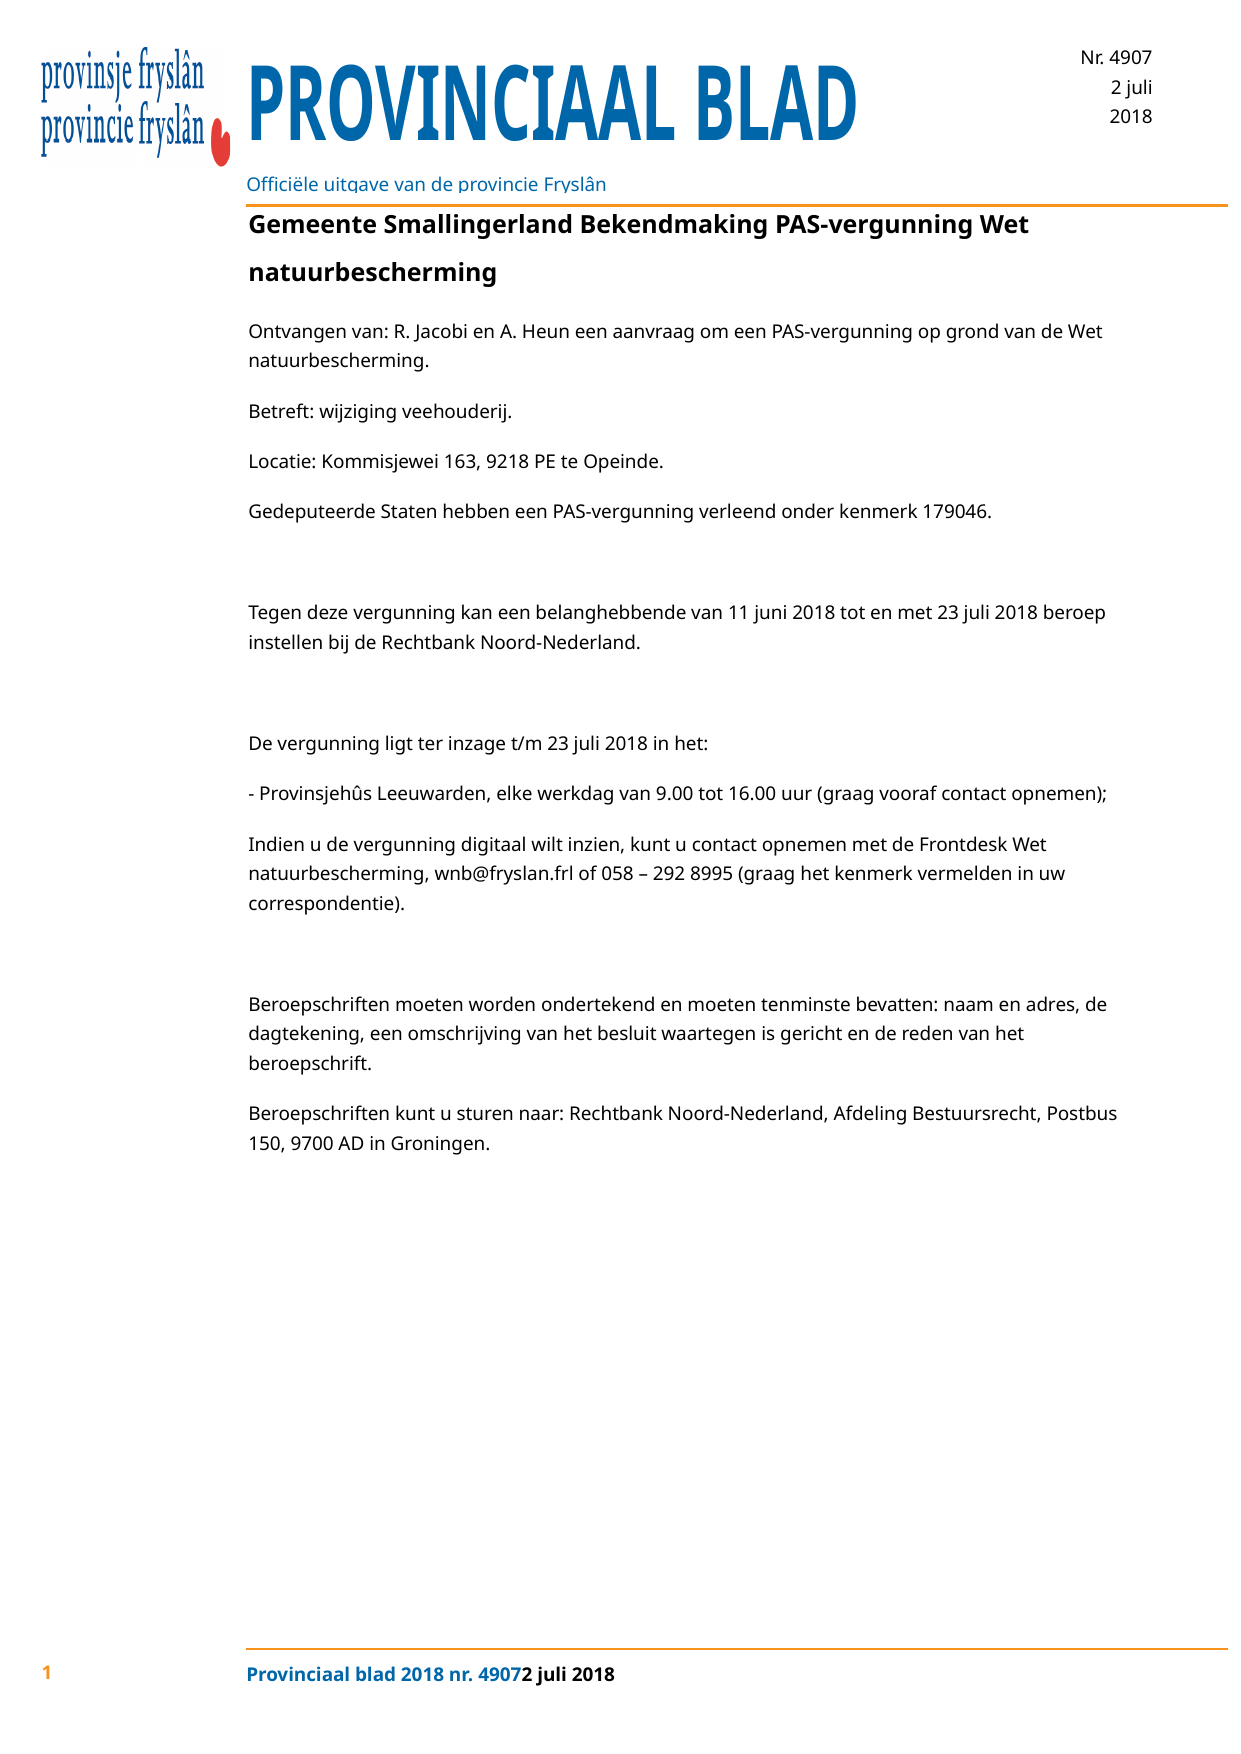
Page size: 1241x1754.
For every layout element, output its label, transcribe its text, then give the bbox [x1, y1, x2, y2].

picture [41, 47, 231, 172]
text - Provinsjehûs Leeuwarden, elke werkdag van 9.00 tot 16.00 uur (graag vooraf contact opnemen); [248, 780, 1152, 806]
text Beroepschriften moeten worden ondertekend en moeten tenminste bevatten: naam en adres, de dagtekening, een omschrijving van het besluit waartegen is gericht en de reden van het beroepschrift. [248, 991, 1152, 1076]
text Tegen deze vergunning kan een belanghebbende van 11 juni 2018 tot en met 23 juli 2018 beroep instellen bij de Rechtbank Noord-Nederland. [248, 599, 1152, 655]
text Locatie: Kommisjewei 163, 9218 PE te Opeinde. [248, 448, 1152, 474]
text Gedeputeerde Staten hebben een PAS-vergunning verleend onder kenmerk 179046. [248, 499, 1152, 524]
text Beroepschriften kunt u sturen naar: Rechtbank Noord-Nederland, Afdeling Bestuursrecht, Postbus 150, 9700 AD in Groningen. [248, 1100, 1152, 1156]
text Gemeente Smallingerland Bekendmaking PAS-vergunning Wet natuurbescherming [248, 207, 1152, 288]
text Indien u de vergunning digitaal wilt inzien, kunt u contact opnemen met de Frontdesk Wet natuurbescherming, wnb@fryslan.frl of 058 – 292 8995 (graag het kenmerk vermelden in uw correspondentie). [248, 831, 1152, 916]
text Betreft: wijziging veehouderij. [248, 398, 1152, 424]
text De vergunning ligt ter inzage t/m 23 juli 2018 in het: [248, 730, 1152, 756]
text Ontvangen van: R. Jacobi en A. Heun een aanvraag om een PAS-vergunning op grond van de Wet natuurbescherming. [248, 318, 1152, 373]
